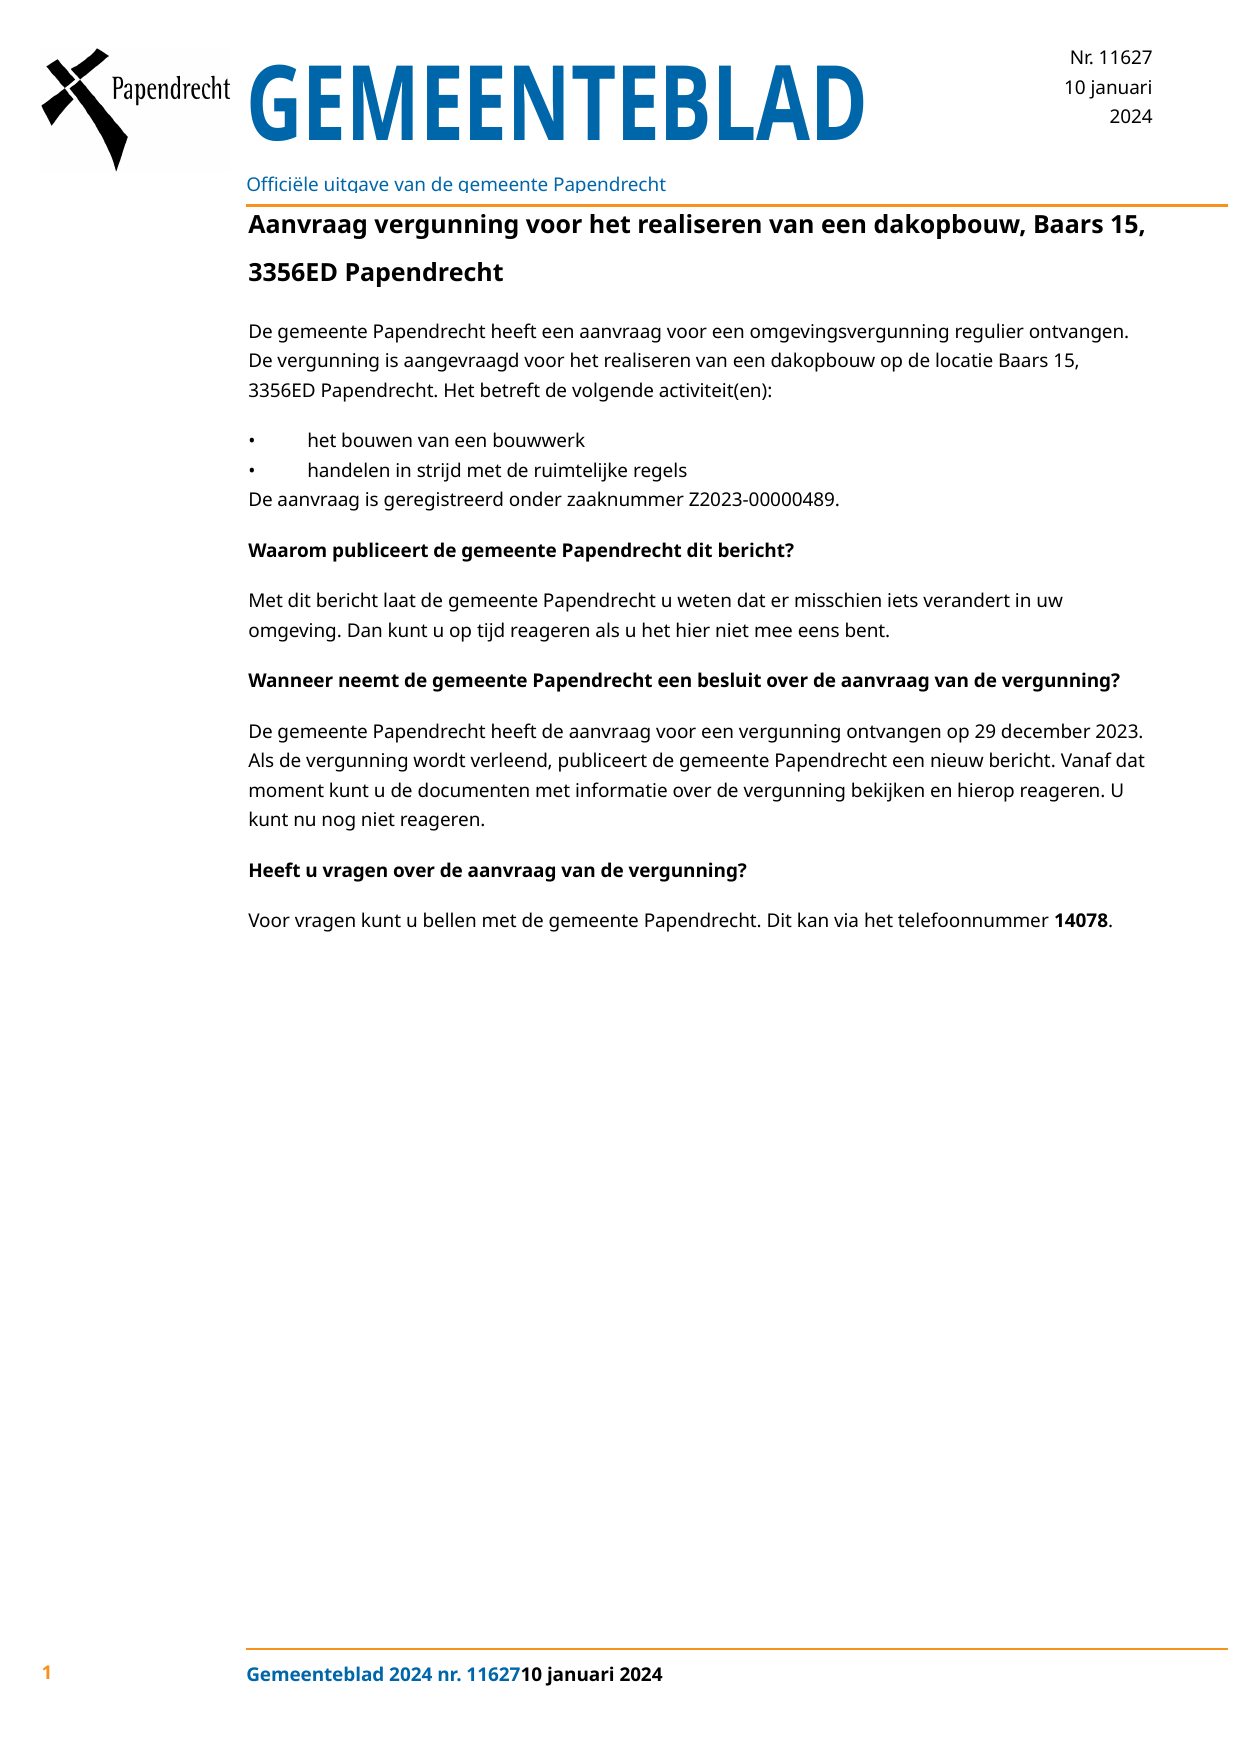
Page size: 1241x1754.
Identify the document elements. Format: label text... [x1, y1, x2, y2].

text De gemeente Papendrecht heeft een aanvraag voor een omgevingsvergunning regulier ontvangen. De vergunning is aangevraagd voor het realiseren van een dakopbouw op de locatie Baars 15, 3356ED Papendrecht. Het betreft de volgende activiteit(en): [248, 318, 1152, 403]
text Heeft u vragen over de aanvraag van de vergunning? [248, 857, 1152, 883]
list het bouwen van een bouwwerk [248, 427, 1152, 453]
text Waarom publiceert de gemeente Papendrecht dit bericht? [248, 537, 1152, 563]
picture [41, 47, 231, 172]
text Voor vragen kunt u bellen met de gemeente Papendrecht. Dit kan via het telefoonnummer 14078. [248, 907, 1152, 933]
text Wanneer neemt de gemeente Papendrecht een besluit over de aanvraag van de vergunning? [248, 667, 1152, 693]
text De gemeente Papendrecht heeft de aanvraag voor een vergunning ontvangen op 29 december 2023. Als de vergunning wordt verleend, publiceert de gemeente Papendrecht een nieuw bericht. Vanaf dat moment kunt u de documenten met informatie over de vergunning bekijken en hierop reageren. U kunt nu nog niet reageren. [248, 718, 1152, 832]
text Met dit bericht laat de gemeente Papendrecht u weten dat er misschien iets verandert in uw omgeving. Dan kunt u op tijd reageren als u het hier niet mee eens bent. [248, 587, 1152, 643]
text Aanvraag vergunning voor het realiseren van een dakopbouw, Baars 15, 3356ED Papendrecht [248, 207, 1152, 288]
list handelen in strijd met de ruimtelijke regels [248, 457, 1152, 483]
text De aanvraag is geregistreerd onder zaaknummer Z2023-00000489. [248, 487, 1152, 512]
